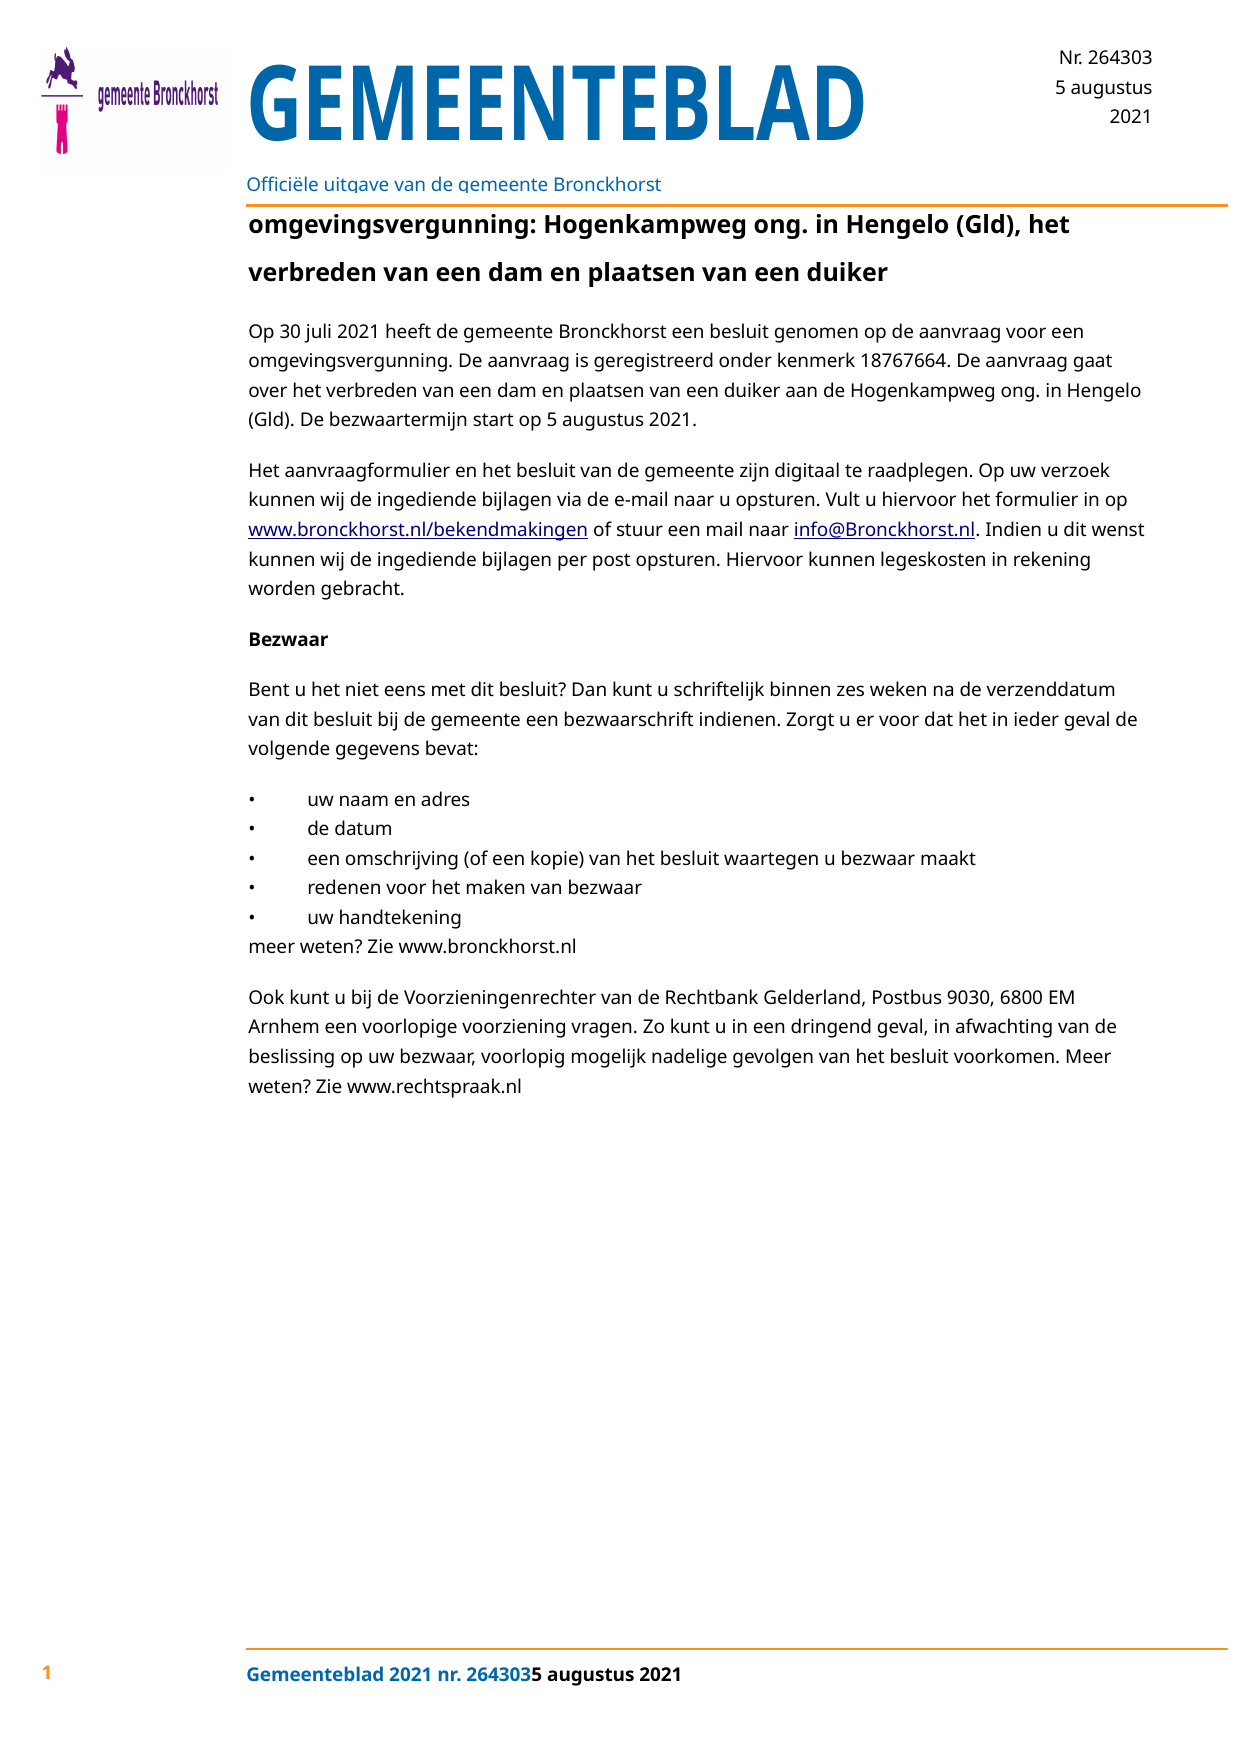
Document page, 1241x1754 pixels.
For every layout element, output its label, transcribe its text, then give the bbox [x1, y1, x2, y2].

list de datum [248, 815, 1152, 841]
text meer weten? Zie www.bronckhorst.nl [248, 934, 1152, 959]
list uw naam en adres [248, 786, 1152, 812]
text omgevingsvergunning: Hogenkampweg ong. in Hengelo (Gld), het verbreden van een dam en plaatsen van een duiker [248, 207, 1152, 288]
list uw handtekening [248, 904, 1152, 930]
text Bent u het niet eens met dit besluit? Dan kunt u schriftelijk binnen zes weken na de verzenddatum van dit besluit bij de gemeente een bezwaarschrift indienen. Zorgt u er voor dat het in ieder geval de volgende gegevens bevat: [248, 676, 1152, 761]
text Op 30 juli 2021 heeft de gemeente Bronckhorst een besluit genomen op de aanvraag voor een omgevingsvergunning. De aanvraag is geregistreerd onder kenmerk 18767664. De aanvraag gaat over het verbreden van een dam en plaatsen van een duiker aan de Hogenkampweg ong. in Hengelo (Gld). De bezwaartermijn start op 5 augustus 2021. [248, 318, 1152, 432]
text Het aanvraagformulier en het besluit van de gemeente zijn digitaal te raadplegen. Op uw verzoek kunnen wij de ingediende bijlagen via de e-mail naar u opsturen. Vult u hiervoor het formulier in op www.bronckhorst.nl/bekendmakingen of stuur een mail naar info@Bronckhorst.nl. Indien u dit wenst kunnen wij de ingediende bijlagen per post opsturen. Hiervoor kunnen legeskosten in rekening worden gebracht. [248, 457, 1152, 601]
text Ook kunt u bij de Voorzieningenrechter van de Rechtbank Gelderland, Postbus 9030, 6800 EM Arnhem een voorlopige voorziening vragen. Zo kunt u in een dringend geval, in afwachting van de beslissing op uw bezwaar, voorlopig mogelijk nadelige gevolgen van het besluit voorkomen. Meer weten? Zie www.rechtspraak.nl [248, 984, 1152, 1099]
text Bezwaar [248, 626, 1152, 652]
list redenen voor het maken van bezwaar [248, 874, 1152, 900]
list een omschrijving (of een kopie) van het besluit waartegen u bezwaar maakt [248, 845, 1152, 871]
picture [41, 47, 231, 172]
